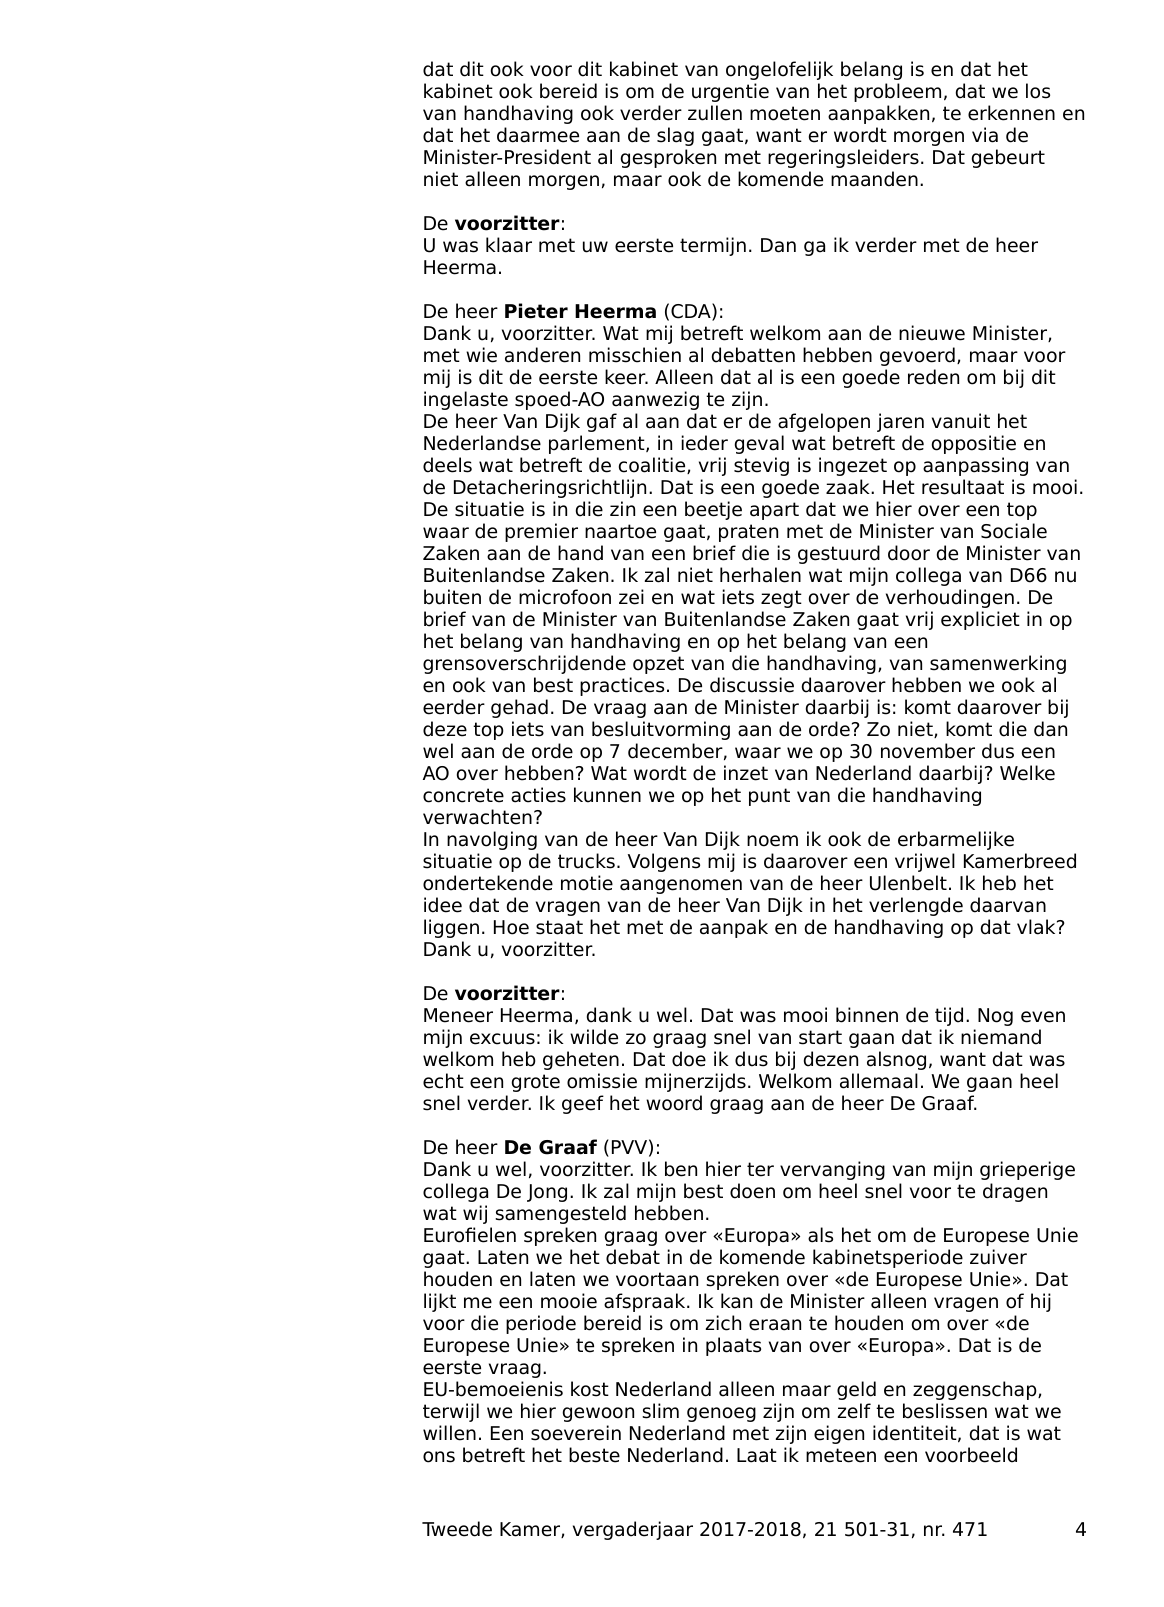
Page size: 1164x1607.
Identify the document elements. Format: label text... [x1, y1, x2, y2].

text Eurofielen spreken graag over «Europa» als het om de Europese Unie gaat. Laten we het debat in de komende kabinetsperiode zuiver houden en laten we voortaan spreken over «de Europese Unie». Dat lijkt me een mooie afspraak. Ik kan de Minister alleen vragen of hij voor die periode bereid is om zich eraan te houden om over «de Europese Unie» te spreken in plaats van over «Europa». Dat is de eerste vraag. [422, 1225, 1087, 1379]
text Dank u, voorzitter. [422, 939, 1087, 961]
text De voorzitter: [422, 213, 1087, 235]
text Dank u wel, voorzitter. Ik ben hier ter vervanging van mijn grieperige collega De Jong. Ik zal mijn best doen om heel snel voor te dragen wat wij samengesteld hebben. [422, 1159, 1087, 1225]
text dat dit ook voor dit kabinet van ongelofelijk belang is en dat het kabinet ook bereid is om de urgentie van het probleem, dat we los van handhaving ook verder zullen moeten aanpakken, te erkennen en dat het daarmee aan de slag gaat, want er wordt morgen via de Minister-President al gesproken met regeringsleiders. Dat gebeurt niet alleen morgen, maar ook de komende maanden. [422, 59, 1087, 191]
text De heer Van Dijk gaf al aan dat er de afgelopen jaren vanuit het Nederlandse parlement, in ieder geval wat betreft de oppositie en deels wat betreft de coalitie, vrij stevig is ingezet op aanpassing van de Detacheringsrichtlijn. Dat is een goede zaak. Het resultaat is mooi. De situatie is in die zin een beetje apart dat we hier over een top waar de premier naartoe gaat, praten met de Minister van Sociale Zaken aan de hand van een brief die is gestuurd door de Minister van Buitenlandse Zaken. Ik zal niet herhalen wat mijn collega van D66 nu buiten de microfoon zei en wat iets zegt over de verhoudingen. De brief van de Minister van Buitenlandse Zaken gaat vrij expliciet in op het belang van handhaving en op het belang van een grensoverschrijdende opzet van die handhaving, van samenwerking en ook van best practices. De discussie daarover hebben we ook al eerder gehad. De vraag aan de Minister daarbij is: komt daarover bij deze top iets van besluitvorming aan de orde? Zo niet, komt die dan wel aan de orde op 7 december, waar we op 30 november dus een AO over hebben? Wat wordt de inzet van Nederland daarbij? Welke concrete acties kunnen we op het punt van die handhaving verwachten? [422, 411, 1087, 829]
text EU-bemoeienis kost Nederland alleen maar geld en zeggenschap, terwijl we hier gewoon slim genoeg zijn om zelf te beslissen wat we willen. Een soeverein Nederland met zijn eigen identiteit, dat is wat ons betreft het beste Nederland. Laat ik meteen een voorbeeld [422, 1379, 1087, 1467]
text De voorzitter: [422, 983, 1087, 1005]
text In navolging van de heer Van Dijk noem ik ook de erbarmelijke situatie op de trucks. Volgens mij is daarover een vrijwel Kamerbreed ondertekende motie aangenomen van de heer Ulenbelt. Ik heb het idee dat de vragen van de heer Van Dijk in het verlengde daarvan liggen. Hoe staat het met de aanpak en de handhaving op dat vlak? [422, 829, 1087, 939]
text De heer De Graaf (PVV): [422, 1137, 1087, 1159]
text De heer Pieter Heerma (CDA): [422, 301, 1087, 323]
text Dank u, voorzitter. Wat mij betreft welkom aan de nieuwe Minister, met wie anderen misschien al debatten hebben gevoerd, maar voor mij is dit de eerste keer. Alleen dat al is een goede reden om bij dit ingelaste spoed-AO aanwezig te zijn. [422, 323, 1087, 411]
text Meneer Heerma, dank u wel. Dat was mooi binnen de tijd. Nog even mijn excuus: ik wilde zo graag snel van start gaan dat ik niemand welkom heb geheten. Dat doe ik dus bij dezen alsnog, want dat was echt een grote omissie mijnerzijds. Welkom allemaal. We gaan heel snel verder. Ik geef het woord graag aan de heer De Graaf. [422, 1005, 1087, 1115]
text U was klaar met uw eerste termijn. Dan ga ik verder met de heer Heerma. [422, 235, 1087, 279]
